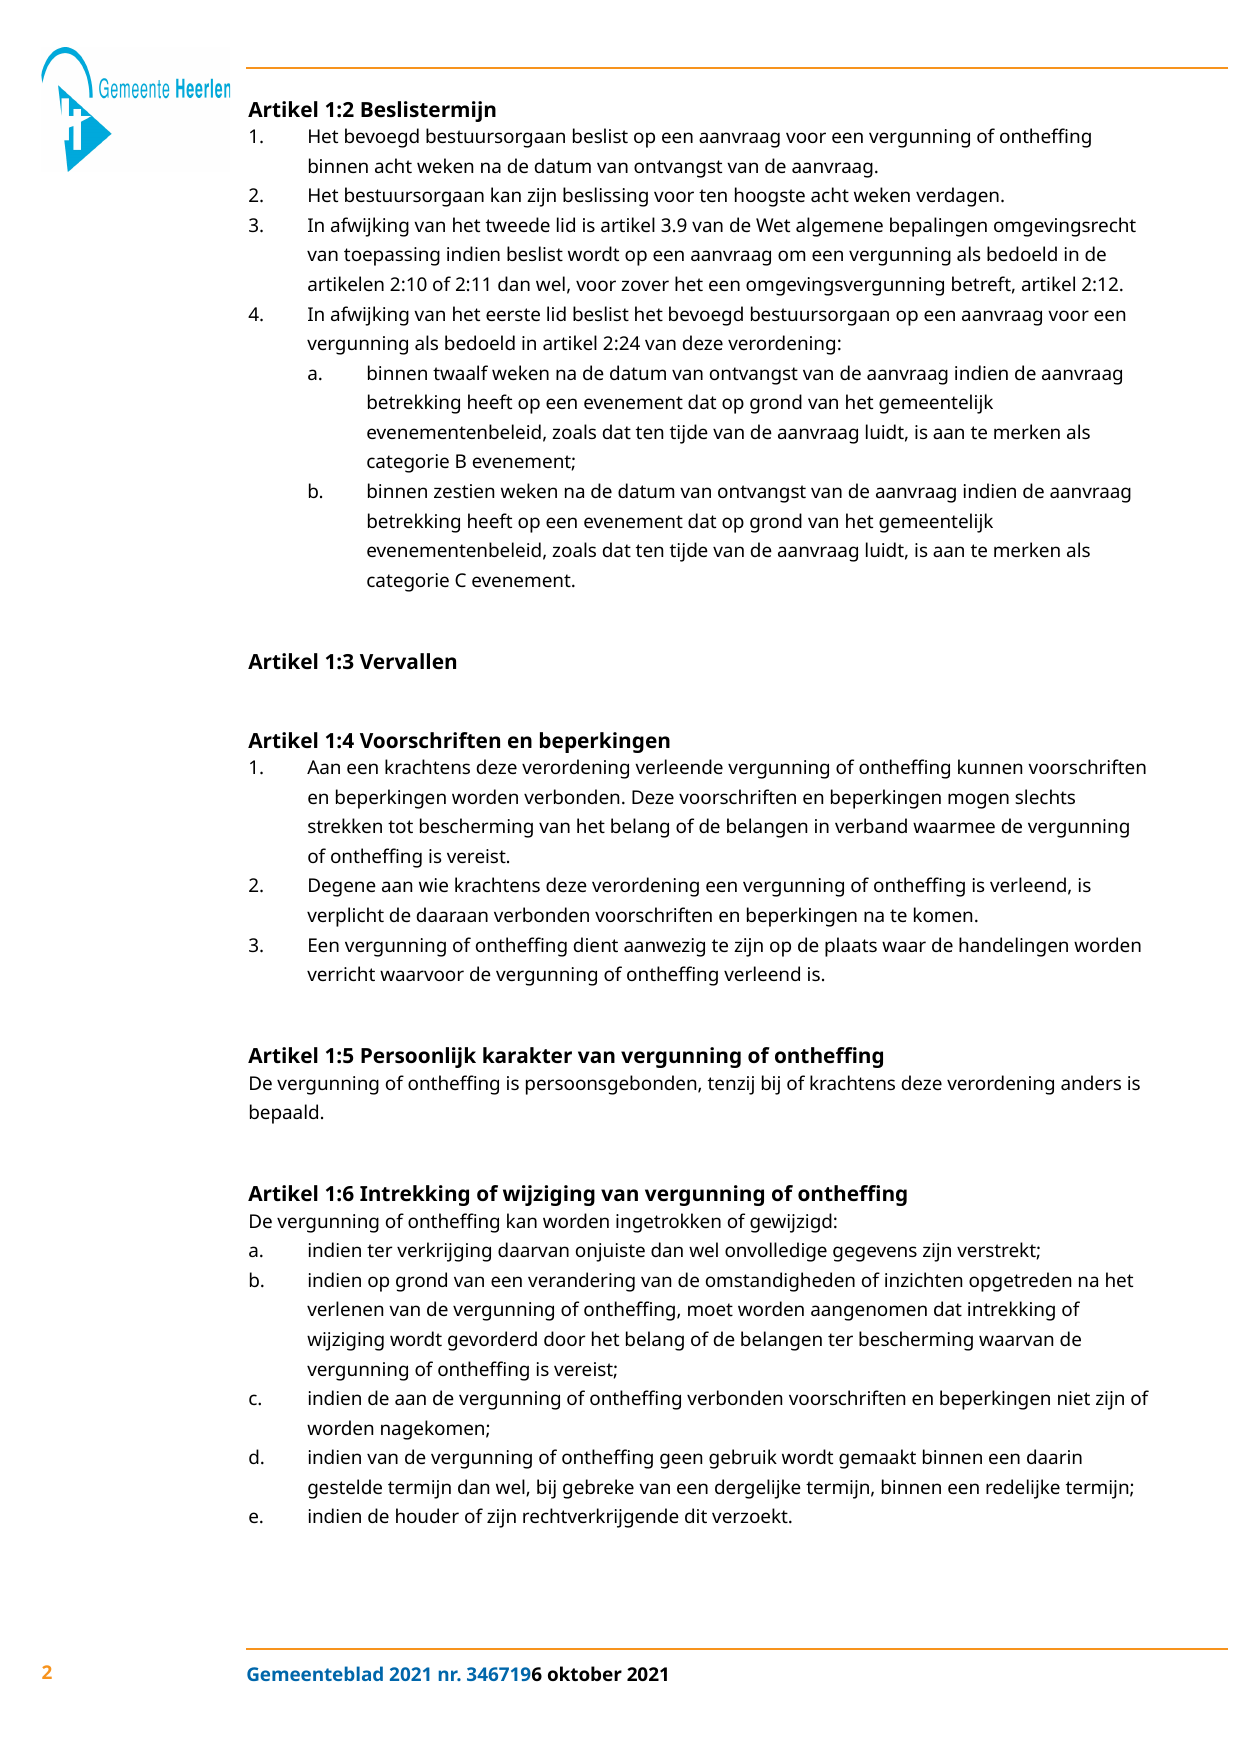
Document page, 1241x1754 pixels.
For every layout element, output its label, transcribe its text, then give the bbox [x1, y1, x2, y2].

picture [41, 47, 231, 172]
list Het bevoegd bestuursorgaan beslist op een aanvraag voor een vergunning of ontheffing binnen acht weken na de datum van ontvangst van de aanvraag. [248, 123, 1152, 178]
text De vergunning of ontheffing kan worden ingetrokken of gewijzigd: [248, 1208, 1152, 1233]
list indien de houder of zijn rechtverkrijgende dit verzoekt. [248, 1504, 1152, 1529]
list indien van de vergunning of ontheffing geen gebruik wordt gemaakt binnen een daarin gestelde termijn dan wel, bij gebreke van een dergelijke termijn, binnen een redelijke termijn; [248, 1444, 1152, 1500]
list Een vergunning of ontheffing dient aanwezig te zijn op de plaats waar de handelingen worden verricht waarvoor de vergunning of ontheffing verleend is. [248, 932, 1152, 987]
list indien de aan de vergunning of ontheffing verbonden voorschriften en beperkingen niet zijn of worden nagekomen; [248, 1385, 1152, 1441]
list Het bestuursorgaan kan zijn beslissing voor ten hoogste acht weken verdagen. [248, 182, 1152, 208]
text Artikel 1:2 Beslistermijn [248, 95, 1152, 123]
list Degene aan wie krachtens deze verordening een vergunning of ontheffing is verleend, is verplicht de daaraan verbonden voorschriften en beperkingen na te komen. [248, 873, 1152, 928]
text Artikel 1:3 Vervallen [248, 647, 1152, 675]
list In afwijking van het tweede lid is artikel 3.9 van de Wet algemene bepalingen omgevingsrecht van toepassing indien beslist wordt op een aanvraag om een vergunning als bedoeld in de artikelen 2:10 of 2:11 dan wel, voor zover het een omgevingsvergunning betreft, artikel 2:12. [248, 212, 1152, 297]
text Artikel 1:4 Voorschriften en beperkingen [248, 726, 1152, 754]
list binnen twaalf weken na de datum van ontvangst van de aanvraag indien de aanvraag betrekking heeft op een evenement dat op grond van het gemeentelijk evenementenbeleid, zoals dat ten tijde van de aanvraag luidt, is aan te merken als categorie B evenement; [307, 360, 1152, 474]
text Artikel 1:6 Intrekking of wijziging van vergunning of ontheffing [248, 1179, 1152, 1208]
list indien ter verkrijging daarvan onjuiste dan wel onvolledige gegevens zijn verstrekt; [248, 1237, 1152, 1263]
list indien op grond van een verandering van de omstandigheden of inzichten opgetreden na het verlenen van de vergunning of ontheffing, moet worden aangenomen dat intrekking of wijziging wordt gevorderd door het belang of de belangen ter bescherming waarvan de vergunning of ontheffing is vereist; [248, 1267, 1152, 1381]
list binnen zestien weken na de datum van ontvangst van de aanvraag indien de aanvraag betrekking heeft op een evenement dat op grond van het gemeentelijk evenementenbeleid, zoals dat ten tijde van de aanvraag luidt, is aan te merken als categorie C evenement. [307, 478, 1152, 593]
list Aan een krachtens deze verordening verleende vergunning of ontheffing kunnen voorschriften en beperkingen worden verbonden. Deze voorschriften en beperkingen mogen slechts strekken tot bescherming van het belang of de belangen in verband waarmee de vergunning of ontheffing is vereist. [248, 754, 1152, 869]
list In afwijking van het eerste lid beslist het bevoegd bestuursorgaan op een aanvraag voor een vergunning als bedoeld in artikel 2:24 van deze verordening: [248, 301, 1152, 356]
text Artikel 1:5 Persoonlijk karakter van vergunning of ontheffing [248, 1041, 1152, 1070]
text De vergunning of ontheffing is persoonsgebonden, tenzij bij of krachtens deze verordening anders is bepaald. [248, 1070, 1152, 1125]
picture [41, 47, 59, 70]
